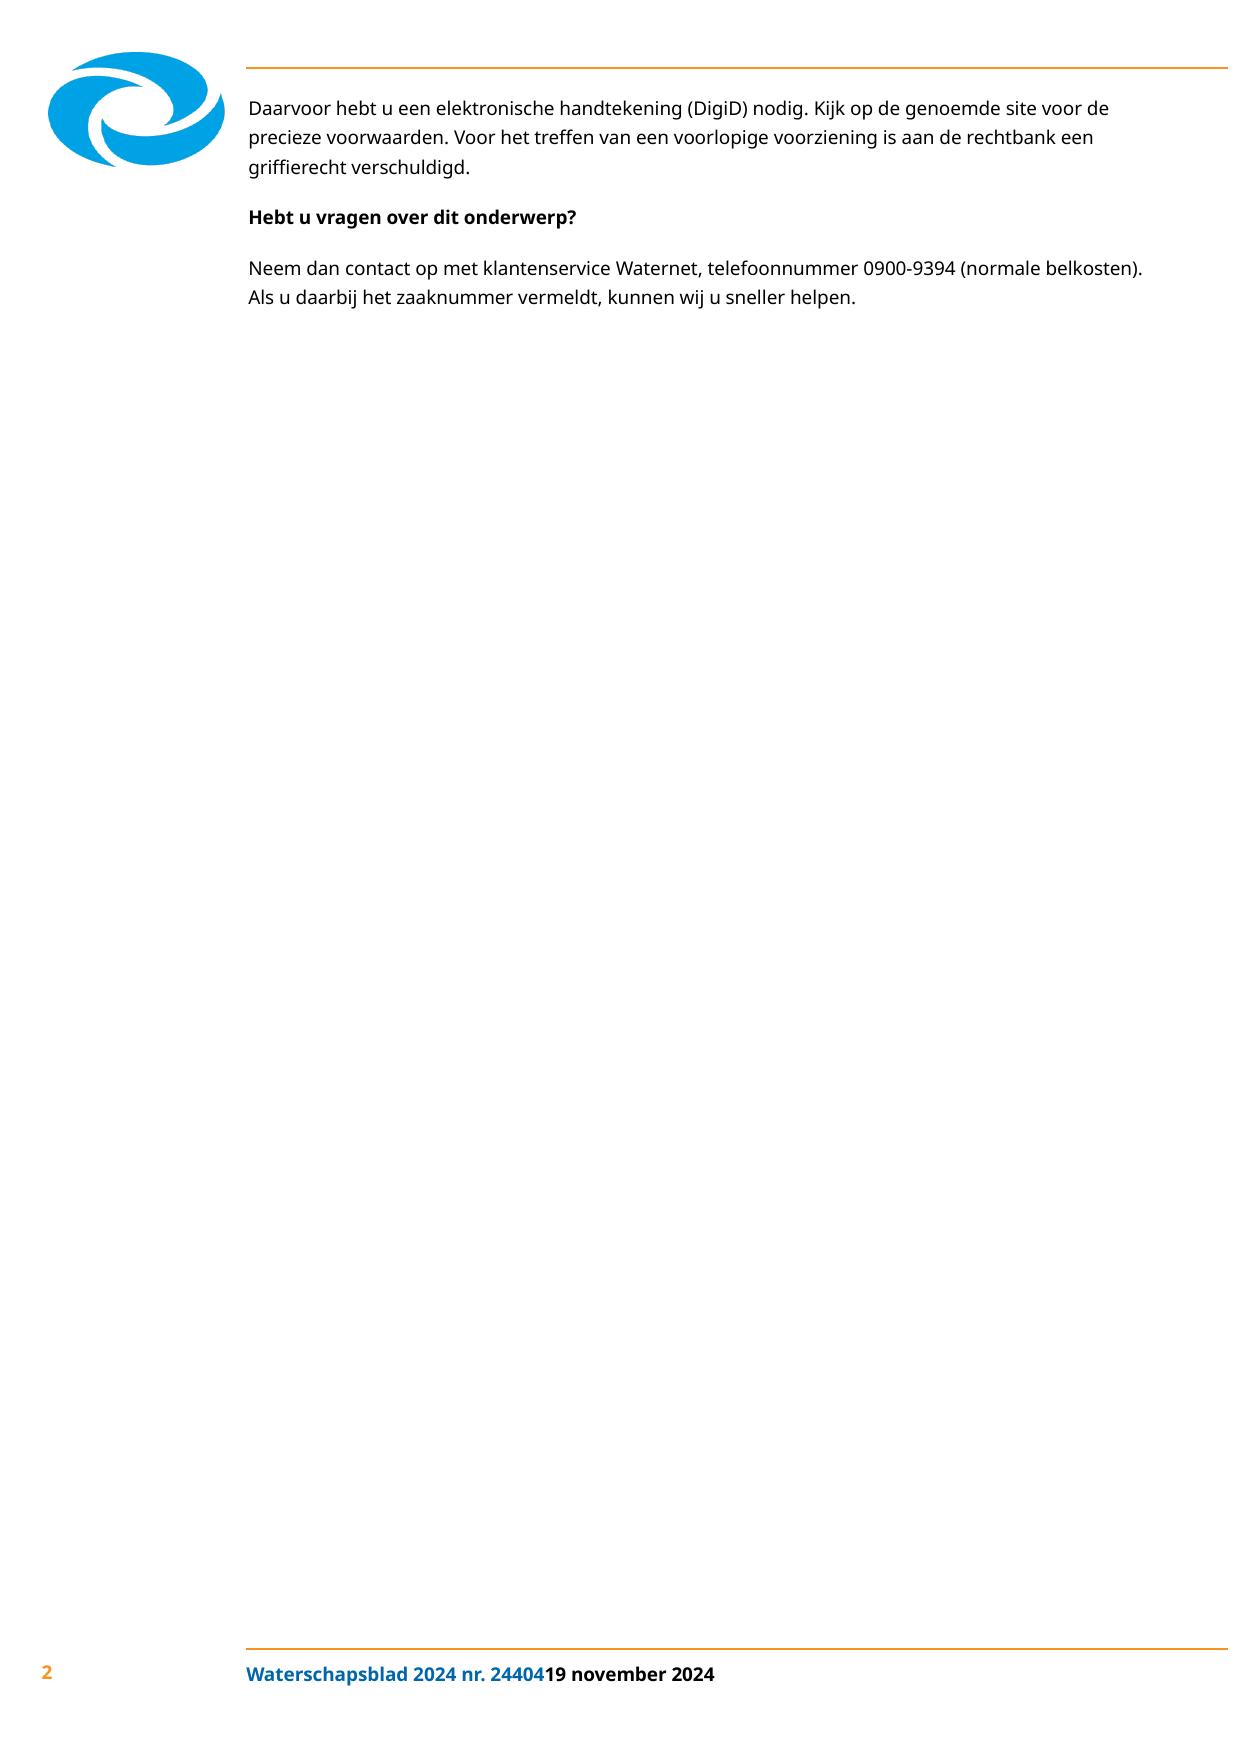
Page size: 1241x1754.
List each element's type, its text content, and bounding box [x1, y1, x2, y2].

picture [41, 47, 231, 172]
text Daarvoor hebt u een elektronische handtekening (DigiD) nodig. Kijk op de genoemde site voor de precieze voorwaarden. Voor het treffen van een voorlopige voorziening is aan de rechtbank een griffierecht verschuldigd. [248, 95, 1152, 180]
text Neem dan contact op met klantenservice Waternet, telefoonnummer 0900-9394 (normale belkosten). Als u daarbij het zaaknummer vermeldt, kunnen wij u sneller helpen. [248, 255, 1152, 310]
text Hebt u vragen over dit onderwerp? [248, 204, 1152, 230]
